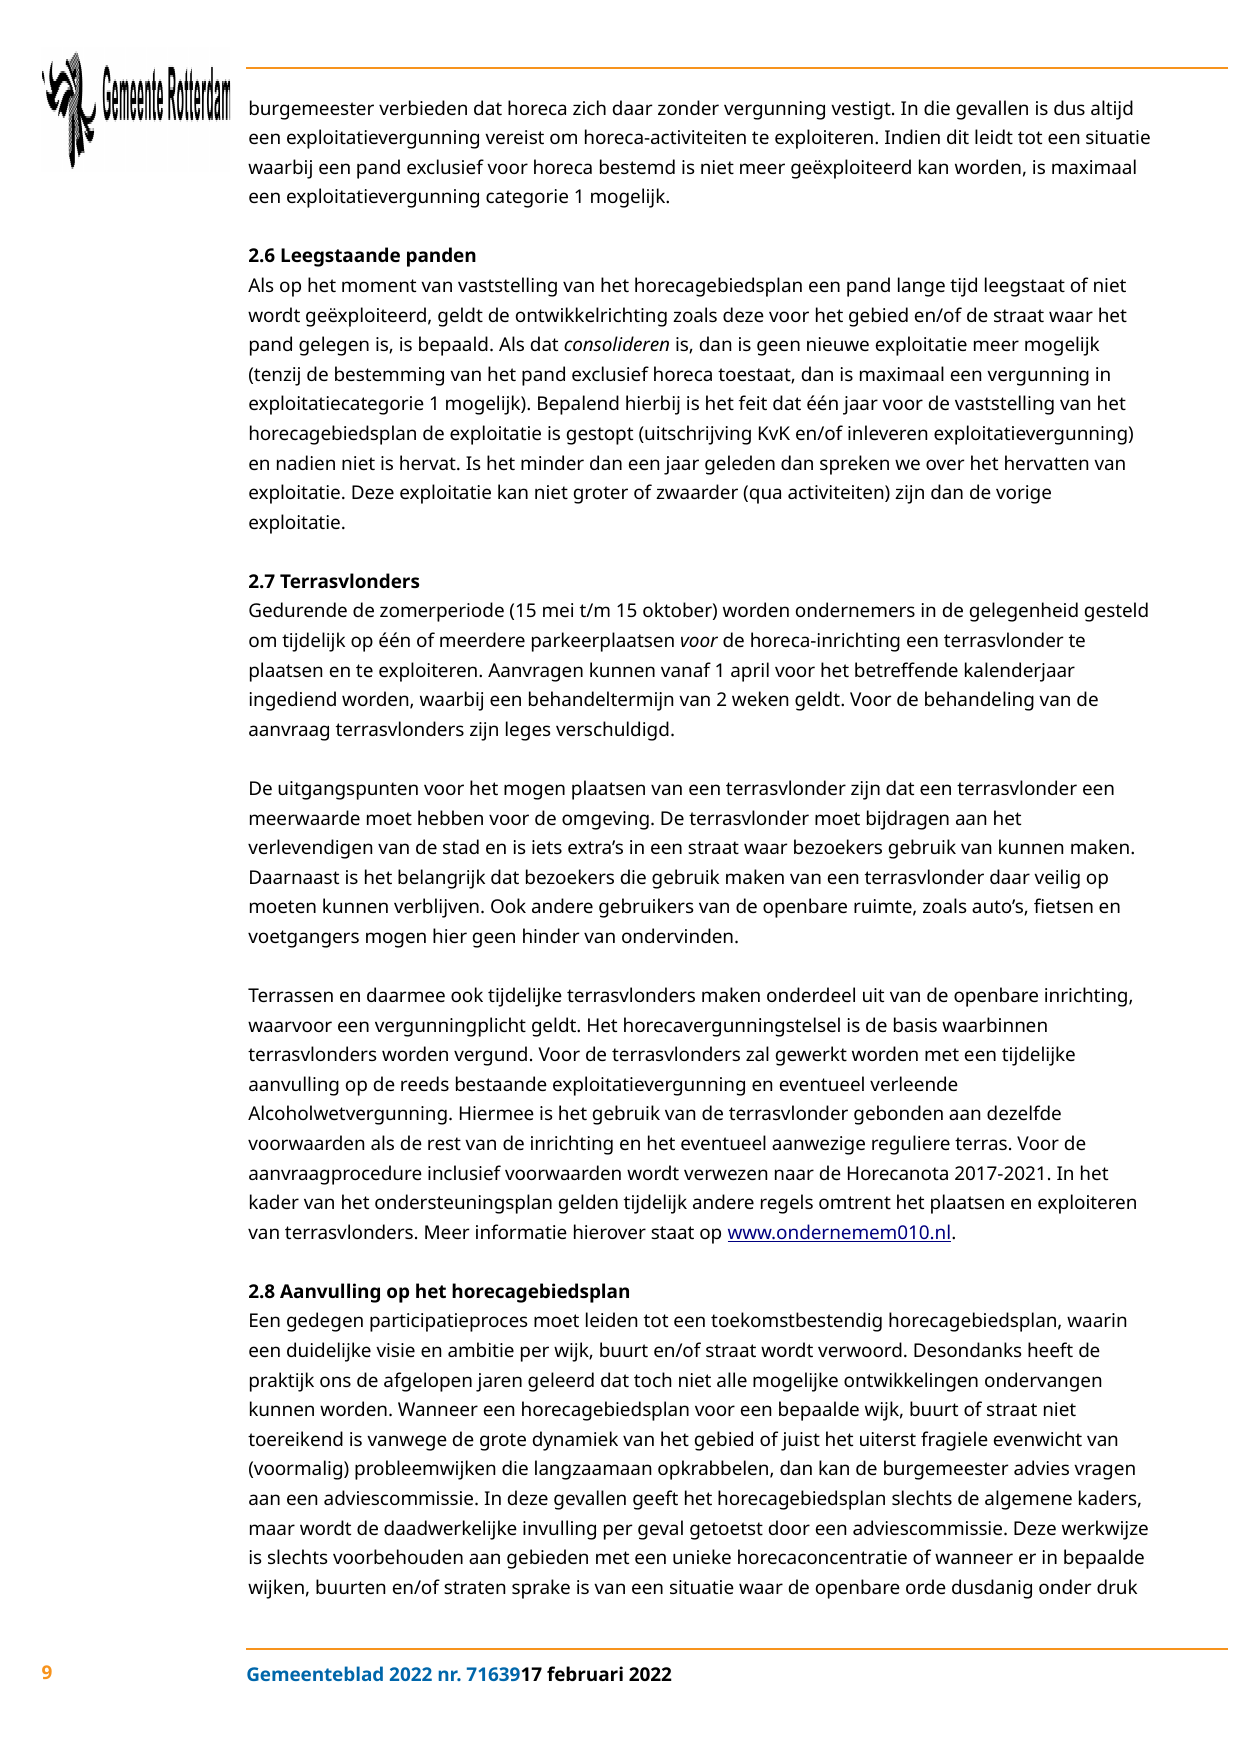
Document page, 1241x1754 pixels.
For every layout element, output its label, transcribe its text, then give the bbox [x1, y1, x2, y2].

text 2.6 Leegstaande panden [248, 243, 1152, 268]
text Als op het moment van vaststelling van het horecagebiedsplan een pand lange tijd leegstaat of niet wordt geëxploiteerd, geldt de ontwikkelrichting zoals deze voor het gebied en/of de straat waar het pand gelegen is, is bepaald. Als dat consolideren is, dan is geen nieuwe exploitatie meer mogelijk (tenzij de bestemming van het pand exclusief horeca toestaat, dan is maximaal een vergunning in exploitatiecategorie 1 mogelijk). Bepalend hierbij is het feit dat één jaar voor de vaststelling van het horecagebiedsplan de exploitatie is gestopt (uitschrijving KvK en/of inleveren exploitatievergunning) en nadien niet is hervat. Is het minder dan een jaar geleden dan spreken we over het hervatten van exploitatie. Deze exploitatie kan niet groter of zwaarder (qua activiteiten) zijn dan de vorige exploitatie. [248, 272, 1152, 535]
text De uitgangspunten voor het mogen plaatsen van een terrasvlonder zijn dat een terrasvlonder een meerwaarde moet hebben voor de omgeving. De terrasvlonder moet bijdragen aan het verlevendigen van de stad en is iets extra’s in een straat waar bezoekers gebruik van kunnen maken. Daarnaast is het belangrijk dat bezoekers die gebruik maken van een terrasvlonder daar veilig op moeten kunnen verblijven. Ook andere gebruikers van de openbare ruimte, zoals auto’s, fietsen en voetgangers mogen hier geen hinder van ondervinden. [248, 775, 1152, 949]
text 2.7 Terrasvlonders [248, 568, 1152, 594]
text Terrassen en daarmee ook tijdelijke terrasvlonders maken onderdeel uit van de openbare inrichting, waarvoor een vergunningplicht geldt. Het horecavergunningstelsel is de basis waarbinnen terrasvlonders worden vergund. Voor de terrasvlonders zal gewerkt worden met een tijdelijke aanvulling op de reeds bestaande exploitatievergunning en eventueel verleende Alcoholwetvergunning. Hiermee is het gebruik van de terrasvlonder gebonden aan dezelfde voorwaarden als de rest van de inrichting en het eventueel aanwezige reguliere terras. Voor de aanvraagprocedure inclusief voorwaarden wordt verwezen naar de Horecanota 2017-2021. In het kader van het ondersteuningsplan gelden tijdelijk andere regels omtrent het plaatsen en exploiteren van terrasvlonders. Meer informatie hierover staat op www.ondernemem010.nl. [248, 982, 1152, 1245]
text Gedurende de zomerperiode (15 mei t/m 15 oktober) worden ondernemers in de gelegenheid gesteld om tijdelijk op één of meerdere parkeerplaatsen voor de horeca-inrichting een terrasvlonder te plaatsen en te exploiteren. Aanvragen kunnen vanaf 1 april voor het betreffende kalenderjaar ingediend worden, waarbij een behandeltermijn van 2 weken geldt. Voor de behandeling van de aanvraag terrasvlonders zijn leges verschuldigd. [248, 598, 1152, 742]
text Een gedegen participatieproces moet leiden tot een toekomstbestendig horecagebiedsplan, waarin een duidelijke visie en ambitie per wijk, buurt en/of straat wordt verwoord. Desondanks heeft de praktijk ons de afgelopen jaren geleerd dat toch niet alle mogelijke ontwikkelingen ondervangen kunnen worden. Wanneer een horecagebiedsplan voor een bepaalde wijk, buurt of straat niet toereikend is vanwege de grote dynamiek van het gebied of juist het uiterst fragiele evenwicht van (voormalig) probleemwijken die langzaamaan opkrabbelen, dan kan de burgemeester advies vragen aan een adviescommissie. In deze gevallen geeft het horecagebiedsplan slechts de algemene kaders, maar wordt de daadwerkelijke invulling per geval getoetst door een adviescommissie. Deze werkwijze is slechts voorbehouden aan gebieden met een unieke horecaconcentratie of wanneer er in bepaalde wijken, buurten en/of straten sprake is van een situatie waar de openbare orde dusdanig onder druk [248, 1308, 1152, 1600]
text 2.8 Aanvulling op het horecagebiedsplan [248, 1278, 1152, 1304]
picture [41, 47, 231, 172]
text burgemeester verbieden dat horeca zich daar zonder vergunning vestigt. In die gevallen is dus altijd een exploitatievergunning vereist om horeca-activiteiten te exploiteren. Indien dit leidt tot een situatie waarbij een pand exclusief voor horeca bestemd is niet meer geëxploiteerd kan worden, is maximaal een exploitatievergunning categorie 1 mogelijk. [248, 95, 1152, 209]
